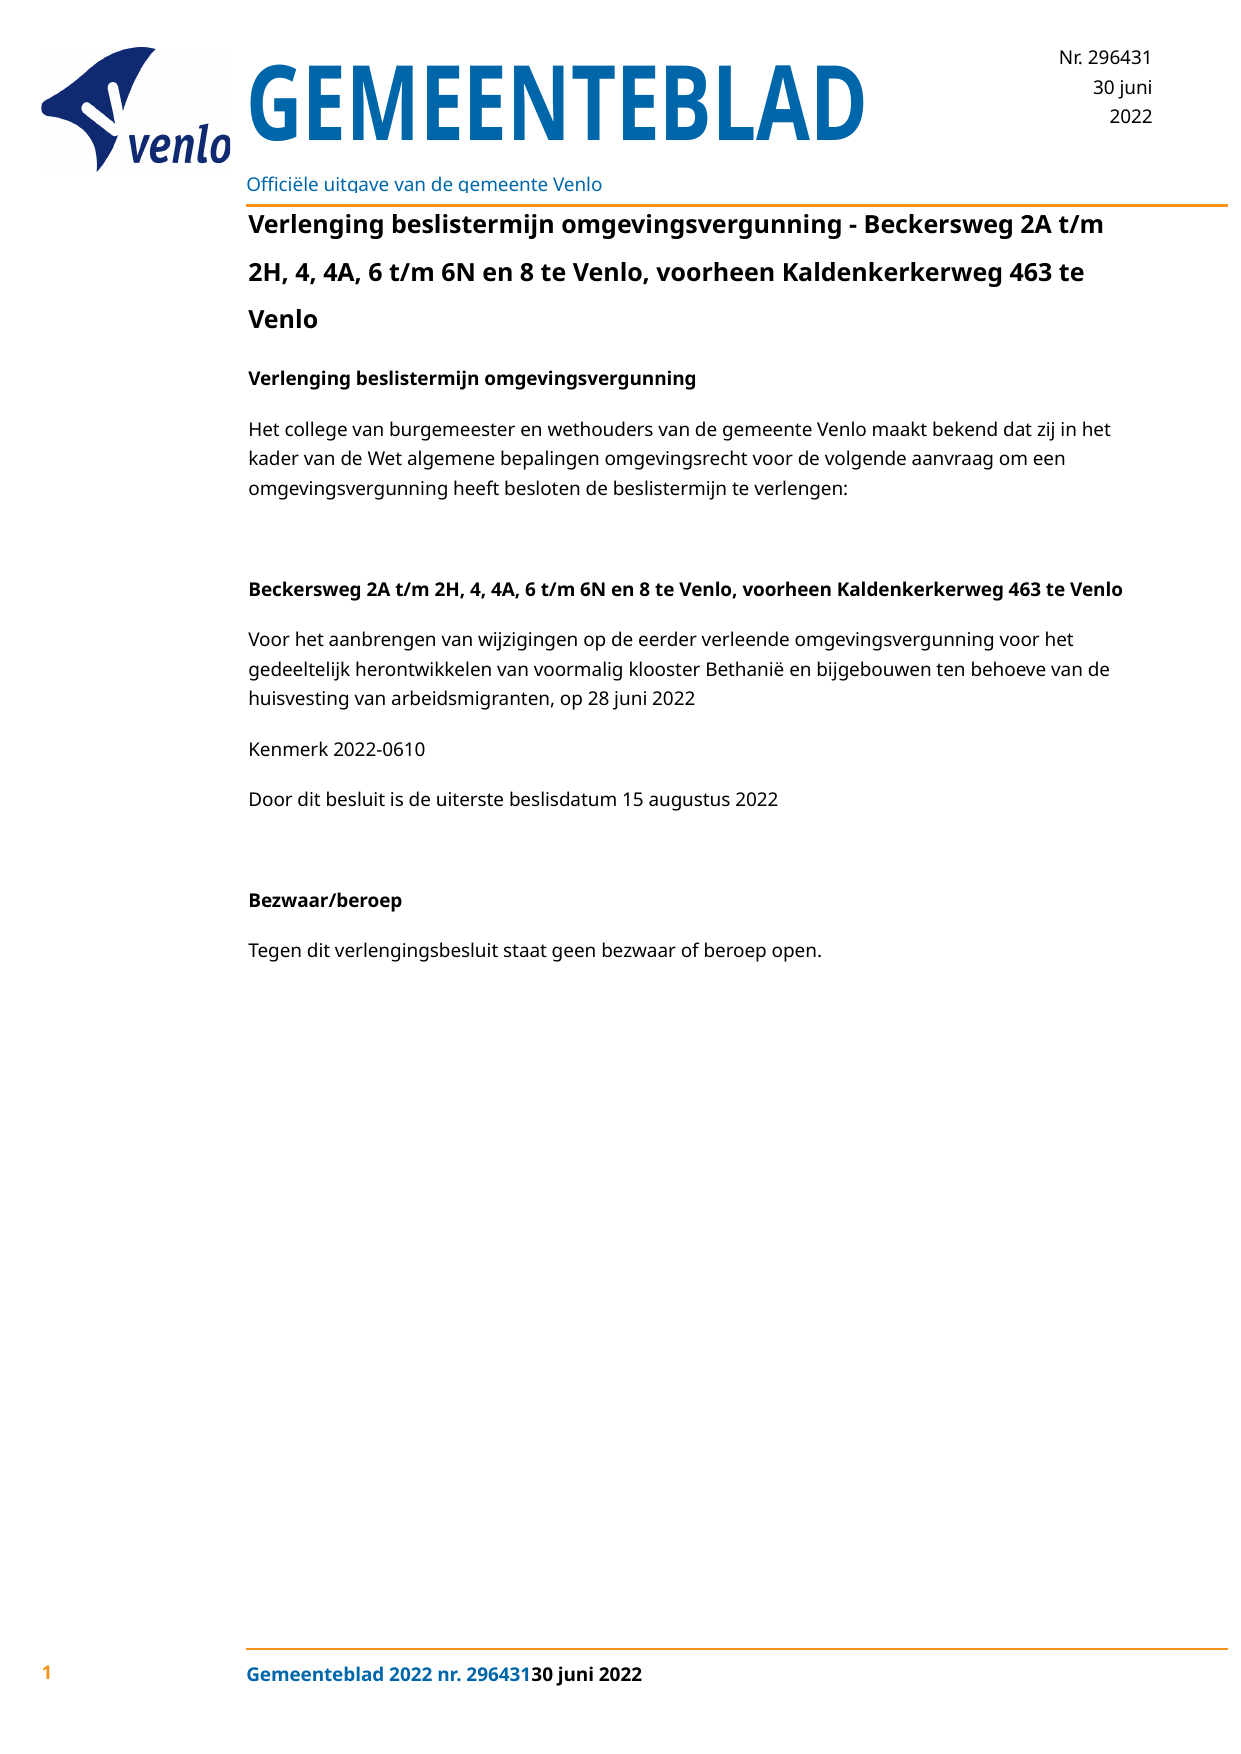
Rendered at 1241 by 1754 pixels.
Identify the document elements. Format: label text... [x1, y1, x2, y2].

text Voor het aanbrengen van wijzigingen op de eerder verleende omgevingsvergunning voor het gedeeltelijk herontwikkelen van voormalig klooster Bethanië en bijgebouwen ten behoeve van de huisvesting van arbeidsmigranten, op 28 juni 2022 [248, 626, 1152, 711]
text Verlenging beslistermijn omgevingsvergunning [248, 366, 1152, 391]
text Kenmerk 2022-0610 [248, 736, 1152, 762]
picture [41, 47, 231, 172]
text Beckersweg 2A t/m 2H, 4, 4A, 6 t/m 6N en 8 te Venlo, voorheen Kaldenkerkerweg 463 te Venlo [248, 576, 1152, 602]
text Door dit besluit is de uiterste beslisdatum 15 augustus 2022 [248, 786, 1152, 812]
text Verlenging beslistermijn omgevingsvergunning - Beckersweg 2A t/m 2H, 4, 4A, 6 t/m 6N en 8 te Venlo, voorheen Kaldenkerkerweg 463 te Venlo [248, 207, 1152, 336]
text Bezwaar/beroep [248, 887, 1152, 913]
text Tegen dit verlengingsbesluit staat geen bezwaar of beroep open. [248, 938, 1152, 963]
text Het college van burgemeester en wethouders van de gemeente Venlo maakt bekend dat zij in het kader van de Wet algemene bepalingen omgevingsrecht voor de volgende aanvraag om een omgevingsvergunning heeft besloten de beslistermijn te verlengen: [248, 416, 1152, 501]
